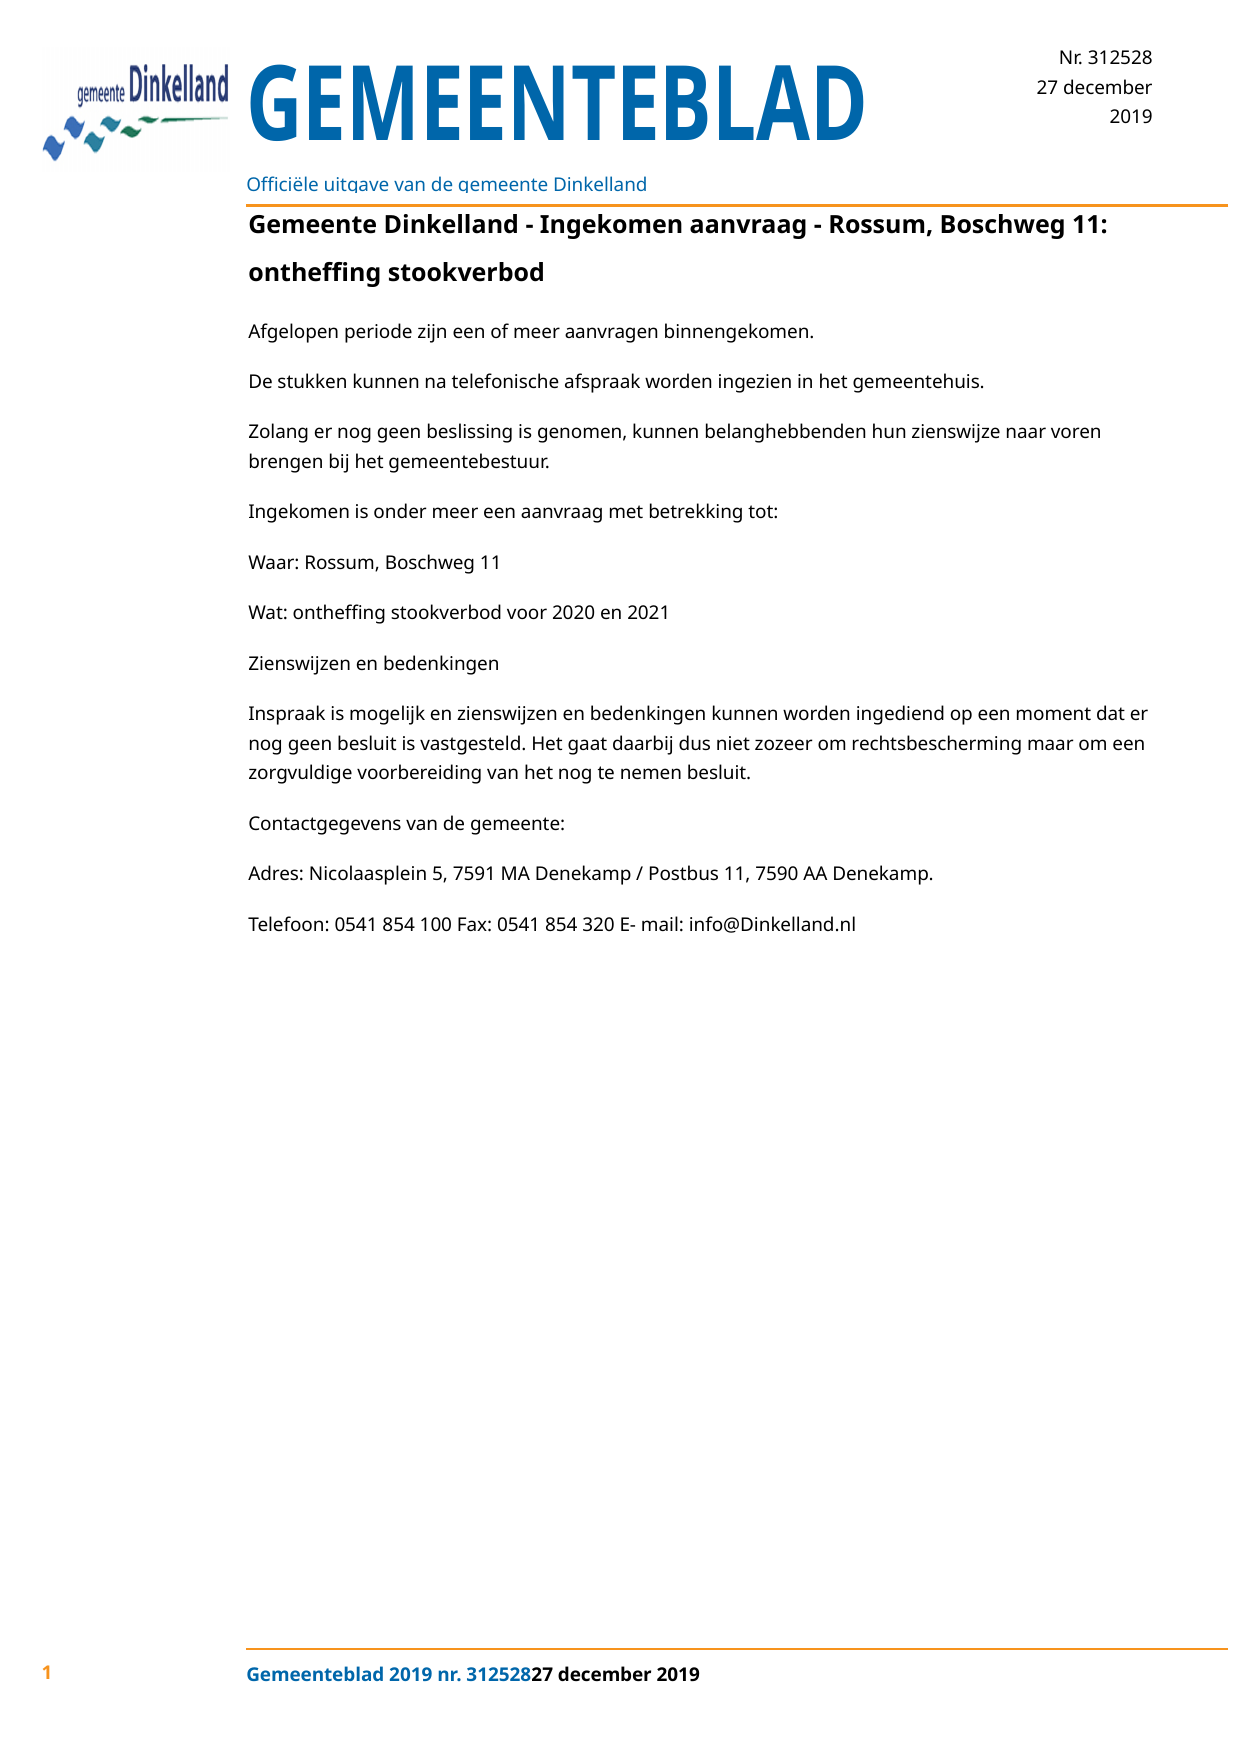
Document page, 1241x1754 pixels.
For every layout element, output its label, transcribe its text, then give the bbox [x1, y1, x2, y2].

text Afgelopen periode zijn een of meer aanvragen binnengekomen. [248, 318, 1152, 344]
text Inspraak is mogelijk en zienswijzen en bedenkingen kunnen worden ingediend op een moment dat er nog geen besluit is vastgesteld. Het gaat daarbij dus niet zozeer om rechtsbescherming maar om een zorgvuldige voorbereiding van het nog te nemen besluit. [248, 700, 1152, 785]
text Waar: Rossum, Boschweg 11 [248, 549, 1152, 575]
text Ingekomen is onder meer een aanvraag met betrekking tot: [248, 499, 1152, 524]
text Contactgegevens van de gemeente: [248, 810, 1152, 836]
text De stukken kunnen na telefonische afspraak worden ingezien in het gemeentehuis. [248, 368, 1152, 394]
text Telefoon: 0541 854 100 Fax: 0541 854 320 E- mail: info@Dinkelland.nl [248, 911, 1152, 937]
text Gemeente Dinkelland - Ingekomen aanvraag - Rossum, Boschweg 11: ontheffing stookverbod [248, 207, 1152, 288]
text Zienswijzen en bedenkingen [248, 650, 1152, 676]
text Wat: ontheffing stookverbod voor 2020 en 2021 [248, 599, 1152, 625]
text Zolang er nog geen beslissing is genomen, kunnen belanghebbenden hun zienswijze naar voren brengen bij het gemeentebestuur. [248, 419, 1152, 474]
text Adres: Nicolaasplein 5, 7591 MA Denekamp / Postbus 11, 7590 AA Denekamp. [248, 860, 1152, 886]
picture [41, 47, 231, 172]
